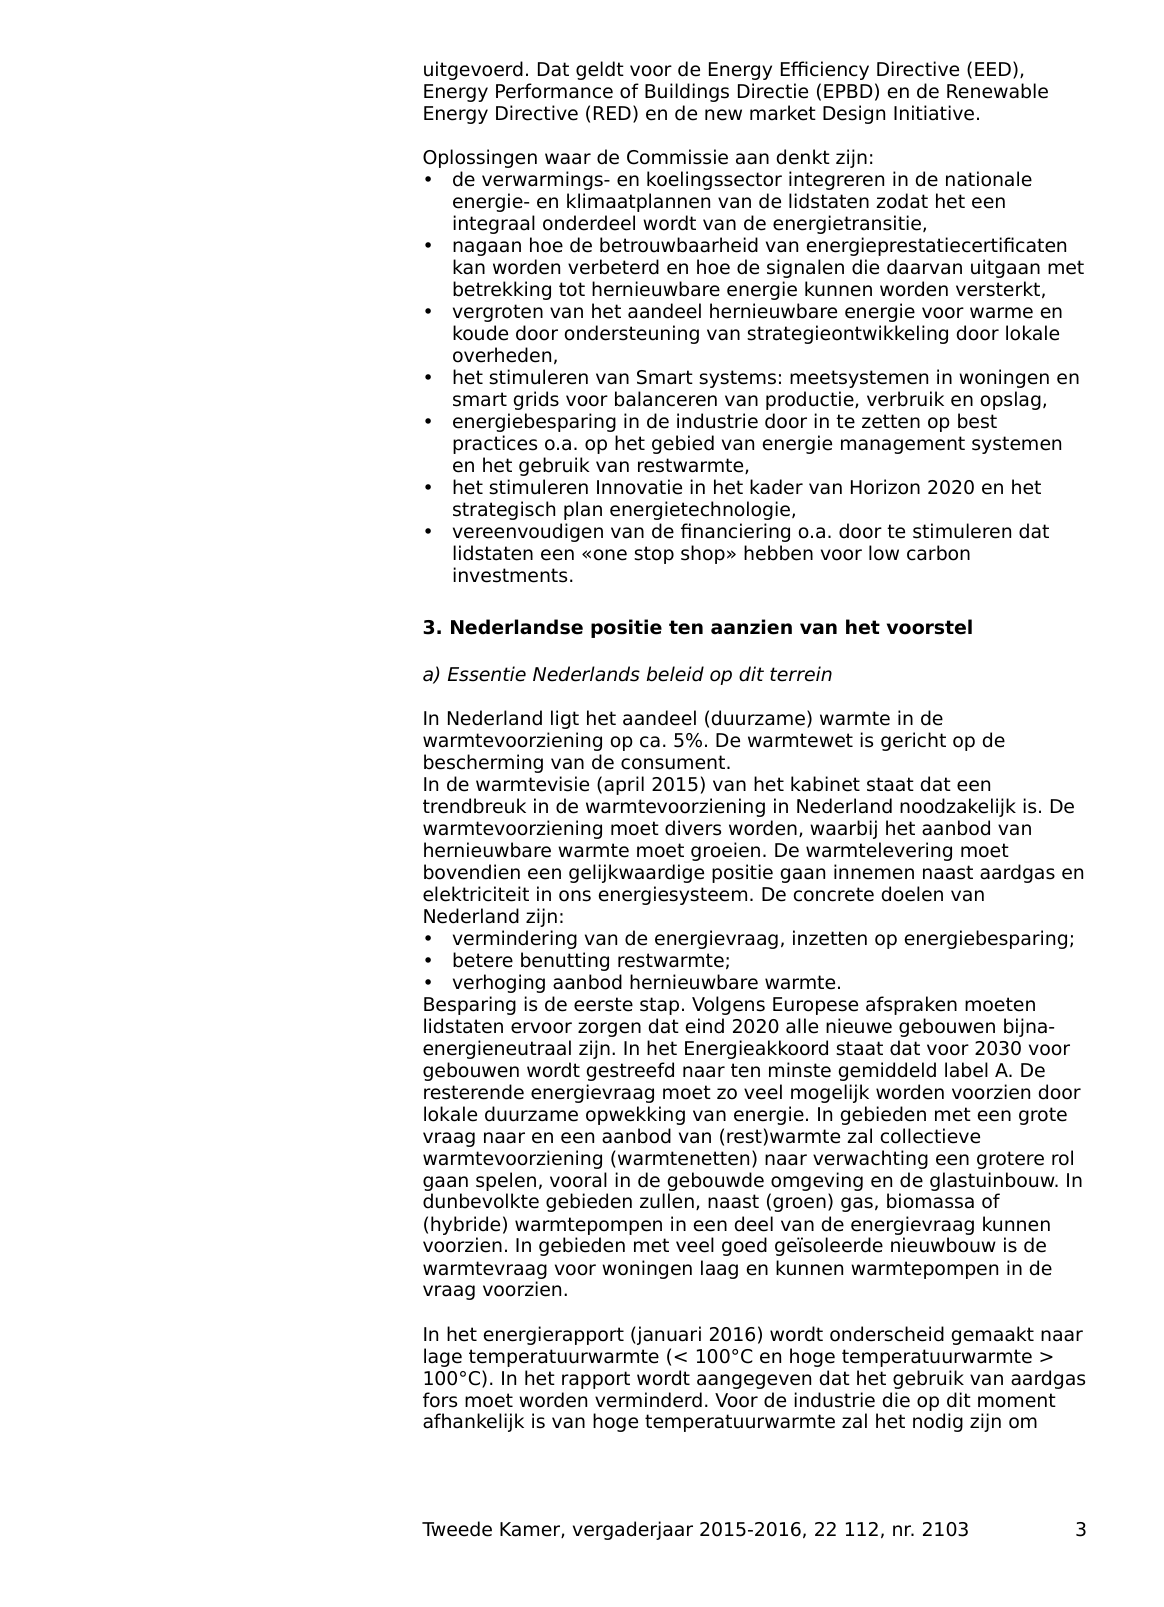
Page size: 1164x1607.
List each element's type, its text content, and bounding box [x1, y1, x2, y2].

text • nagaan hoe de betrouwbaarheid van energieprestatiecertificaten kan worden verbeterd en hoe de signalen die daarvan uitgaan met betrekking tot hernieuwbare energie kunnen worden versterkt, [422, 235, 1087, 301]
text In Nederland ligt het aandeel (duurzame) warmte in de warmtevoorziening op ca. 5%. De warmtewet is gericht op de bescherming van de consument. [422, 708, 1087, 774]
text • verhoging aanbod hernieuwbare warmte. [422, 972, 1087, 994]
text In het energierapport (januari 2016) wordt onderscheid gemaakt naar lage temperatuurwarmte (< 100°C en hoge temperatuurwarmte > 100°C). In het rapport wordt aangegeven dat het gebruik van aardgas fors moet worden verminderd. Voor de industrie die op dit moment afhankelijk is van hoge temperatuurwarmte zal het nodig zijn om [422, 1323, 1087, 1433]
text In de warmtevisie (april 2015) van het kabinet staat dat een trendbreuk in de warmtevoorziening in Nederland noodzakelijk is. De warmtevoorziening moet divers worden, waarbij het aanbod van hernieuwbare warmte moet groeien. De warmtelevering moet bovendien een gelijkwaardige positie gaan innemen naast aardgas en elektriciteit in ons energiesysteem. De concrete doelen van Nederland zijn: [422, 774, 1087, 928]
text • vermindering van de energievraag, inzetten op energiebesparing; [422, 928, 1087, 950]
subtitle a) Essentie Nederlands beleid op dit terrein [422, 664, 1087, 686]
text • vergroten van het aandeel hernieuwbare energie voor warme en koude door ondersteuning van strategieontwikkeling door lokale overheden, [422, 301, 1087, 367]
text uitgevoerd. Dat geldt voor de Energy Efficiency Directive (EED), Energy Performance of Buildings Directie (EPBD) en de Renewable Energy Directive (RED) en de new market Design Initiative. [422, 59, 1087, 125]
text Besparing is de eerste stap. Volgens Europese afspraken moeten lidstaten ervoor zorgen dat eind 2020 alle nieuwe gebouwen bijna-energieneutraal zijn. In het Energieakkoord staat dat voor 2030 voor gebouwen wordt gestreefd naar ten minste gemiddeld label A. De resterende energievraag moet zo veel mogelijk worden voorzien door lokale duurzame opwekking van energie. In gebieden met een grote vraag naar en een aanbod van (rest)warmte zal collectieve warmtevoorziening (warmtenetten) naar verwachting een grotere rol gaan spelen, vooral in de gebouwde omgeving en de glastuinbouw. In dunbevolkte gebieden zullen, naast (groen) gas, biomassa of (hybride) warmtepompen in een deel van de energievraag kunnen voorzien. In gebieden met veel goed geïsoleerde nieuwbouw is de warmtevraag voor woningen laag en kunnen warmtepompen in de vraag voorzien. [422, 994, 1087, 1301]
text • vereenvoudigen van de financiering o.a. door te stimuleren dat lidstaten een «one stop shop» hebben voor low carbon investments. [422, 521, 1087, 587]
text • energiebesparing in de industrie door in te zetten op best practices o.a. op het gebied van energie management systemen en het gebruik van restwarmte, [422, 411, 1087, 477]
text Oplossingen waar de Commissie aan denkt zijn: [422, 147, 1087, 169]
subtitle 3. Nederlandse positie ten aanzien van het voorstel [422, 617, 1087, 639]
text • het stimuleren Innovatie in het kader van Horizon 2020 en het strategisch plan energietechnologie, [422, 477, 1087, 521]
text • het stimuleren van Smart systems: meetsystemen in woningen en smart grids voor balanceren van productie, verbruik en opslag, [422, 367, 1087, 411]
text • de verwarmings- en koelingssector integreren in de nationale energie- en klimaatplannen van de lidstaten zodat het een integraal onderdeel wordt van de energietransitie, [422, 169, 1087, 235]
text • betere benutting restwarmte; [422, 950, 1087, 972]
